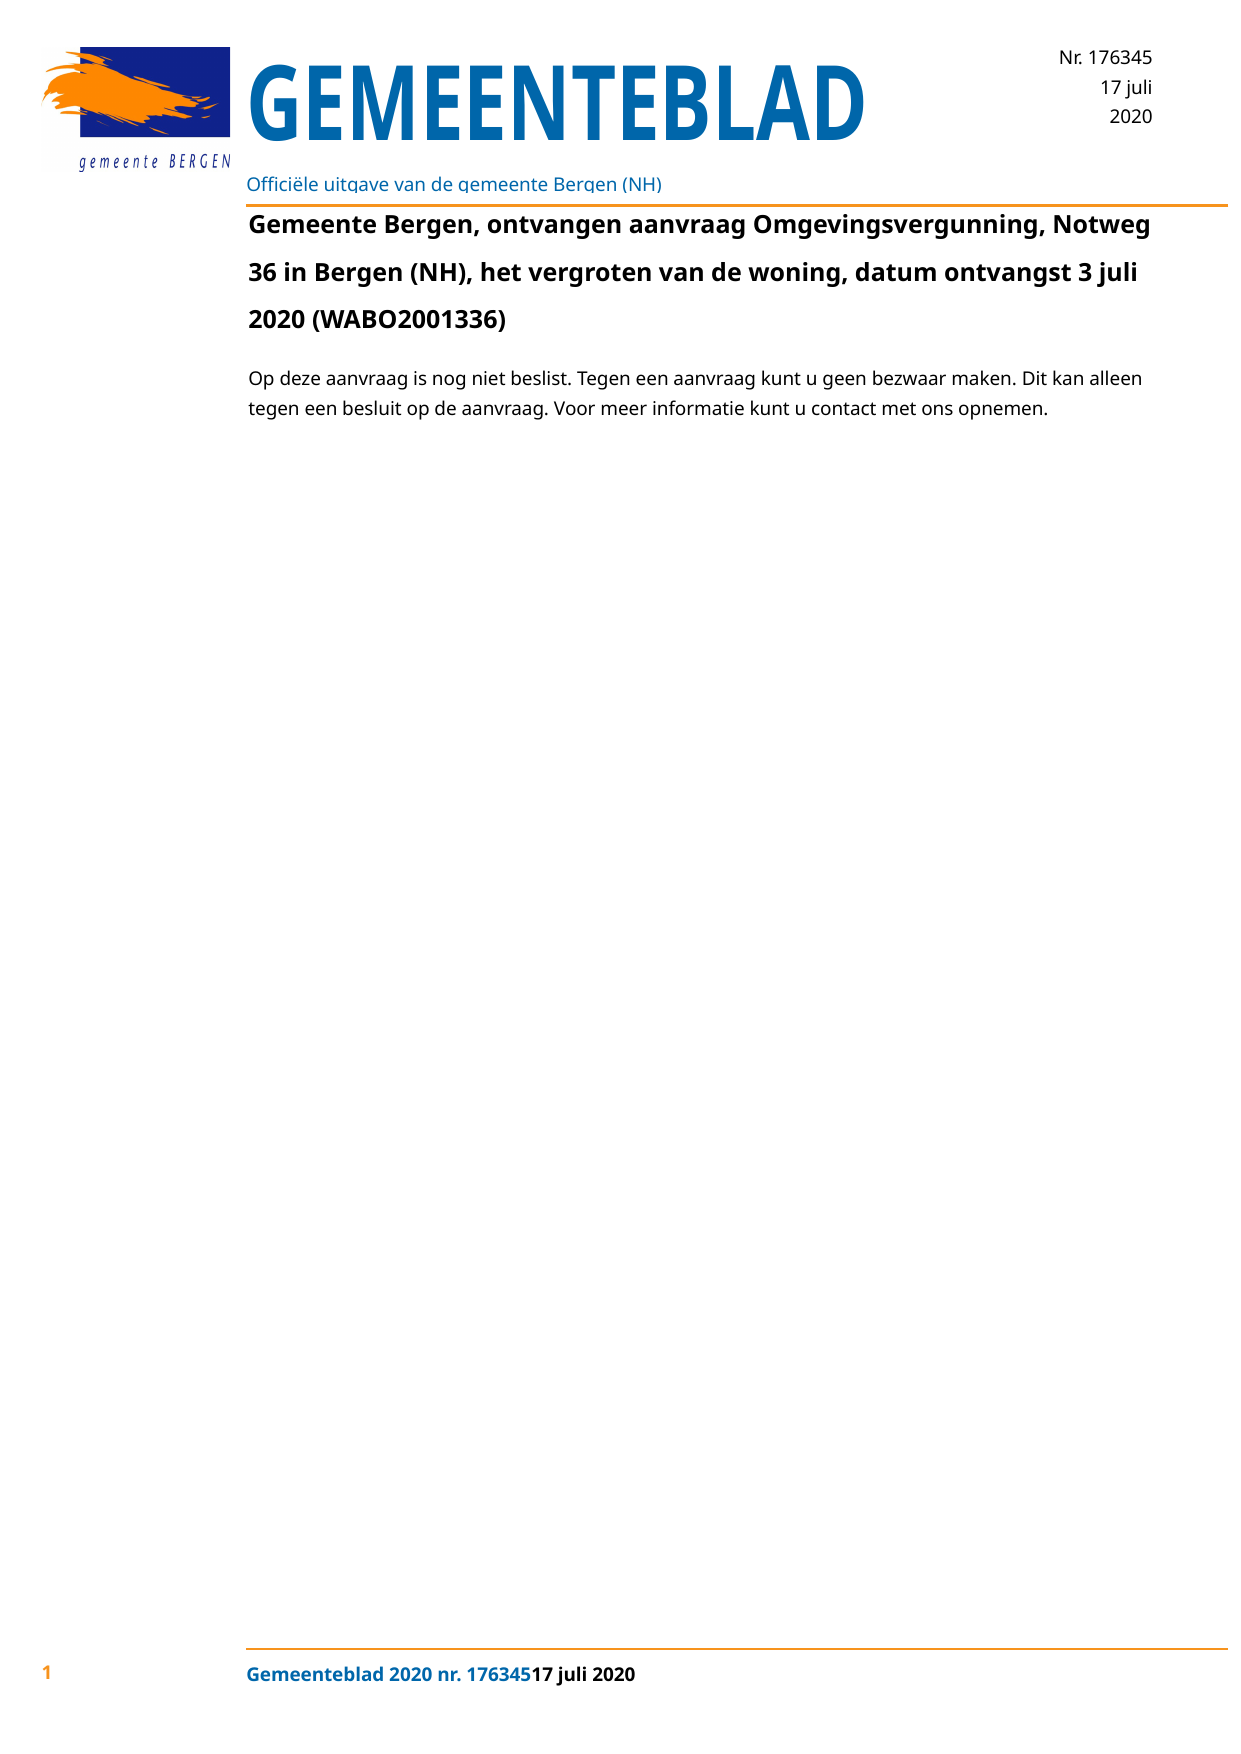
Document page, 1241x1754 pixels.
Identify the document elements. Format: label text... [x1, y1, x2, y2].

text Op deze aanvraag is nog niet beslist. Tegen een aanvraag kunt u geen bezwaar maken. Dit kan alleen tegen een besluit op de aanvraag. Voor meer informatie kunt u contact met ons opnemen. [248, 366, 1152, 421]
text Gemeente Bergen, ontvangen aanvraag Omgevingsvergunning, Notweg 36 in Bergen (NH), het vergroten van de woning, datum ontvangst 3 juli 2020 (WABO2001336) [248, 207, 1152, 336]
picture [41, 47, 231, 172]
